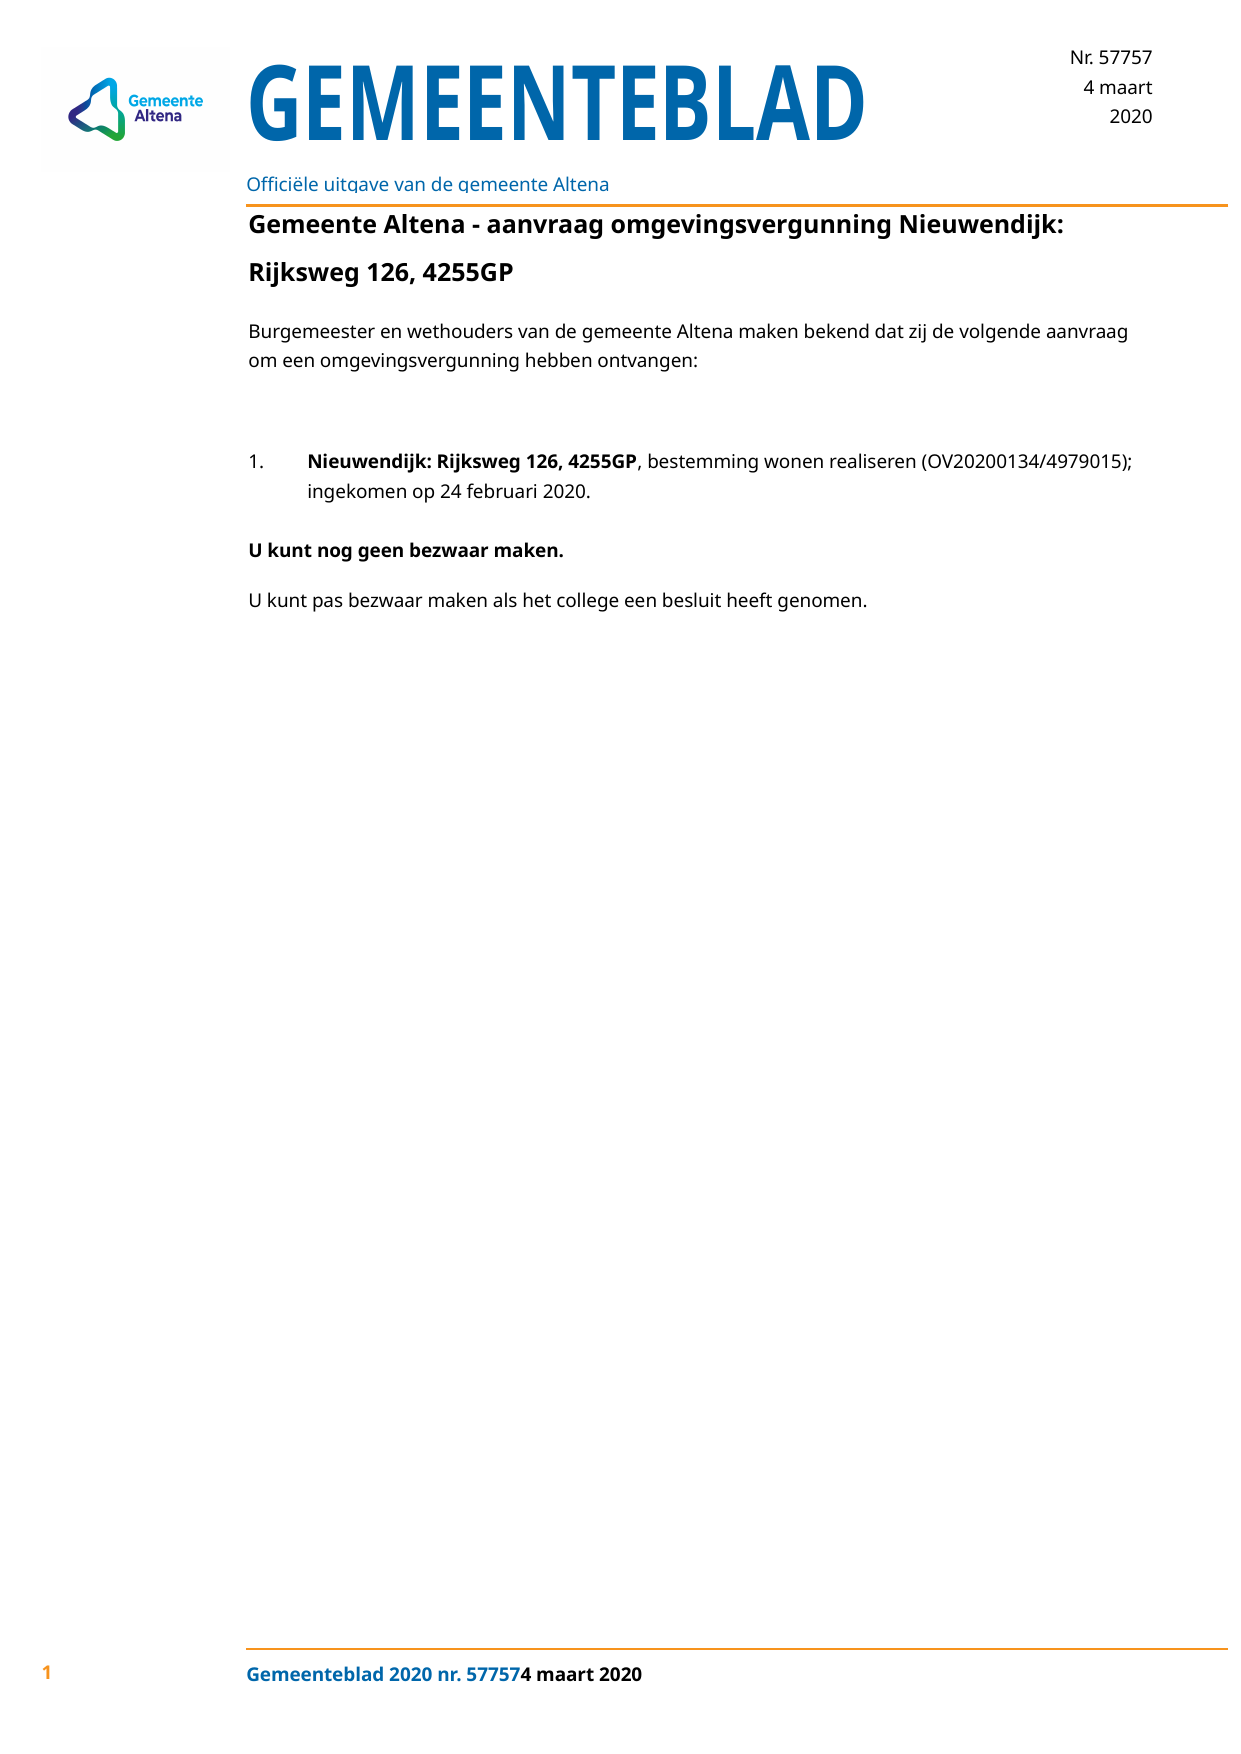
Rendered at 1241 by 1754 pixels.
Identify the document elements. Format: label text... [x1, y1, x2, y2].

list Nieuwendijk: Rijksweg 126, 4255GP, bestemming wonen realiseren (OV20200134/4979015); ingekomen op 24 februari 2020. [248, 448, 1152, 504]
text Burgemeester en wethouders van de gemeente Altena maken bekend dat zij de volgende aanvraag om een omgevingsvergunning hebben ontvangen: [248, 318, 1152, 373]
text U kunt nog geen bezwaar maken. [248, 537, 1152, 563]
picture [41, 47, 231, 172]
text Gemeente Altena - aanvraag omgevingsvergunning Nieuwendijk: Rijksweg 126, 4255GP [248, 207, 1152, 288]
text U kunt pas bezwaar maken als het college een besluit heeft genomen. [248, 587, 1152, 613]
